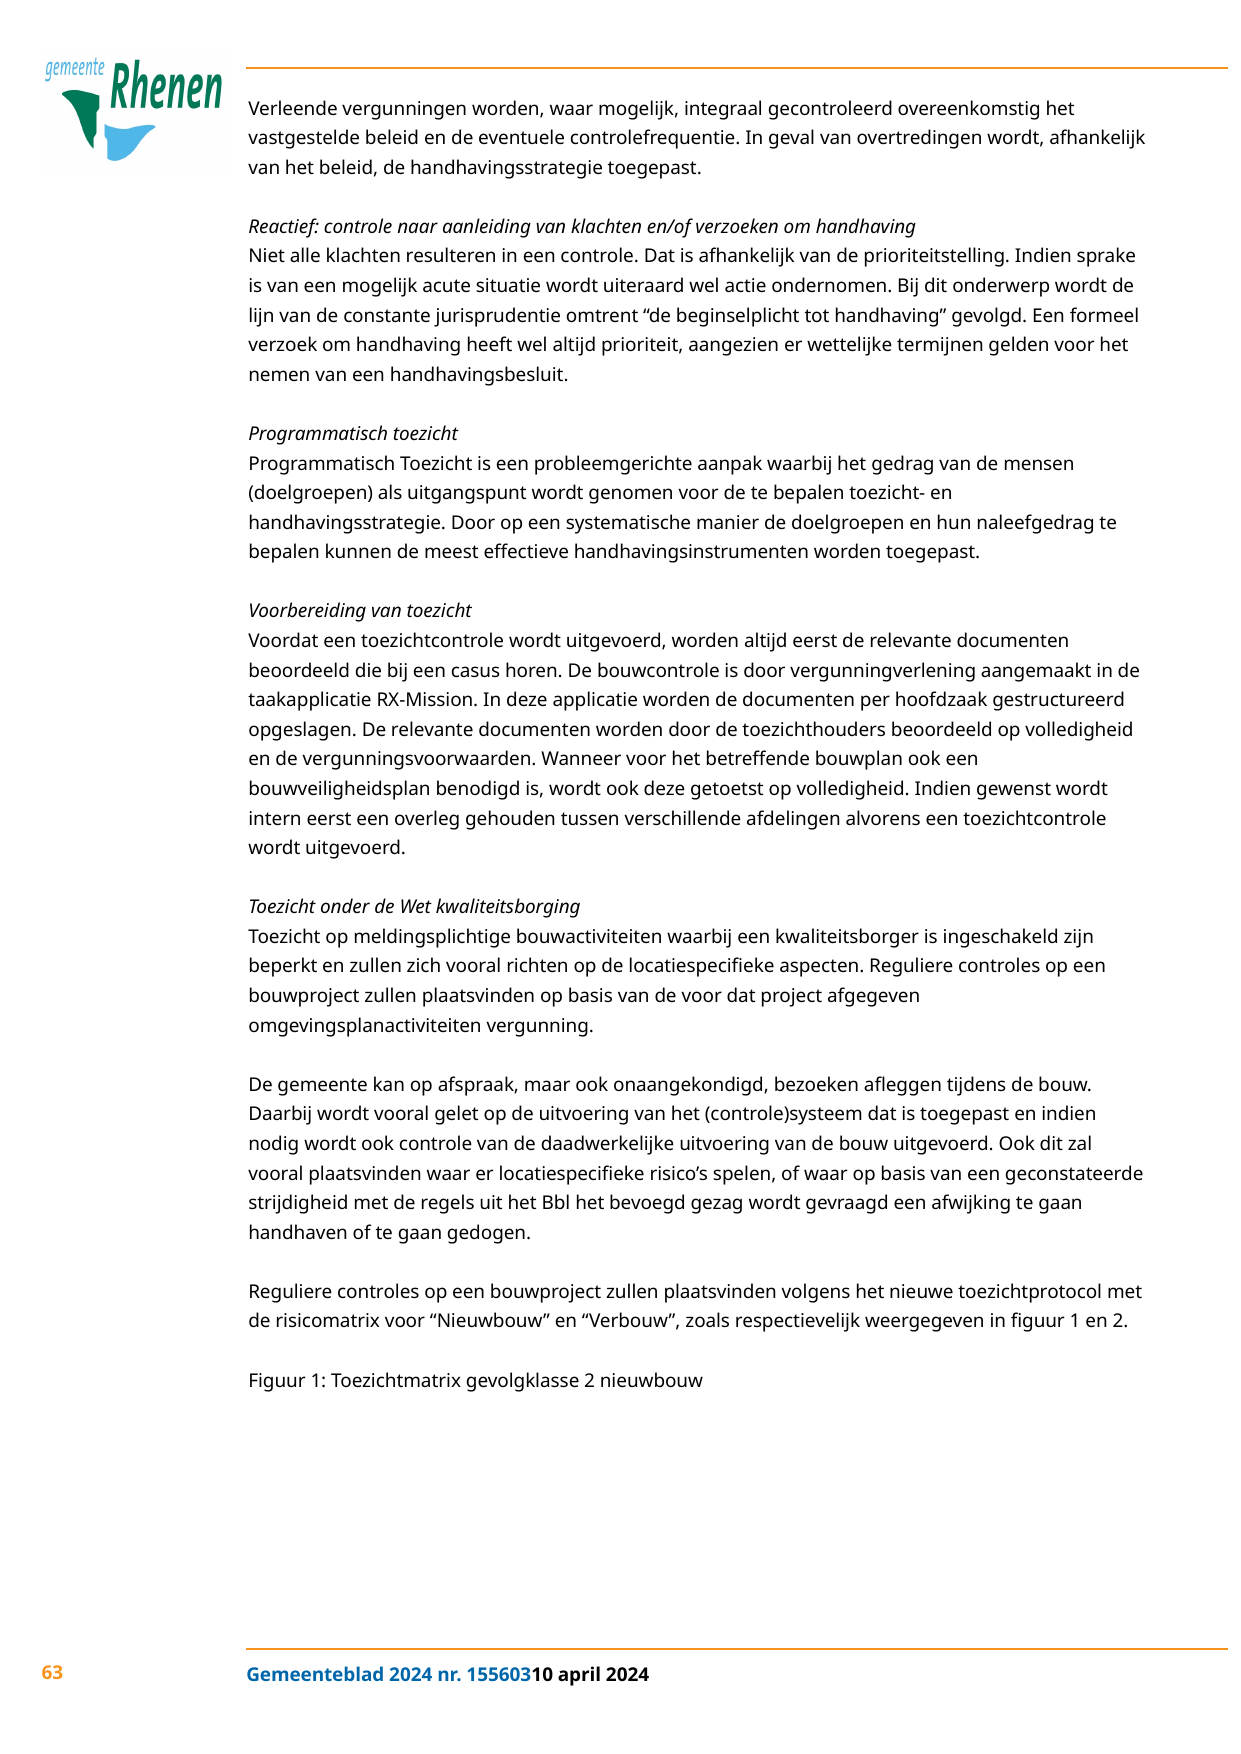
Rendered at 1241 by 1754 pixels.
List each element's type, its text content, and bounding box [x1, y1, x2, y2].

text De gemeente kan op afspraak, maar ook onaangekondigd, bezoeken afleggen tijdens de bouw. Daarbij wordt vooral gelet op de uitvoering van het (controle)systeem dat is toegepast en indien nodig wordt ook controle van de daadwerkelijke uitvoering van de bouw uitgevoerd. Ook dit zal vooral plaatsvinden waar er locatiespecifieke risico’s spelen, of waar op basis van een geconstateerde strijdigheid met de regels uit het Bbl het bevoegd gezag wordt gevraagd een afwijking te gaan handhaven of te gaan gedogen. [248, 1071, 1152, 1245]
text Voorbereiding van toezicht [248, 598, 1152, 623]
text Programmatisch toezicht [248, 420, 1152, 446]
text Figuur 1: Toezichtmatrix gevolgklasse 2 nieuwbouw [248, 1367, 1152, 1393]
text Toezicht onder de Wet kwaliteitsborging [248, 893, 1152, 919]
text Niet alle klachten resulteren in een controle. Dat is afhankelijk van de prioriteitstelling. Indien sprake is van een mogelijk acute situatie wordt uiteraard wel actie ondernomen. Bij dit onderwerp wordt de lijn van de constante jurisprudentie omtrent “de beginselplicht tot handhaving” gevolgd. Een formeel verzoek om handhaving heeft wel altijd prioriteit, aangezien er wettelijke termijnen gelden voor het nemen van een handhavingsbesluit. [248, 243, 1152, 387]
text Programmatisch Toezicht is een probleemgerichte aanpak waarbij het gedrag van de mensen (doelgroepen) als uitgangspunt wordt genomen voor de te bepalen toezicht- en handhavingsstrategie. Door op een systematische manier de doelgroepen en hun naleefgedrag te bepalen kunnen de meest effectieve handhavingsinstrumenten worden toegepast. [248, 450, 1152, 564]
text Voordat een toezichtcontrole wordt uitgevoerd, worden altijd eerst de relevante documenten beoordeeld die bij een casus horen. De bouwcontrole is door vergunningverlening aangemaakt in de taakapplicatie RX-Mission. In deze applicatie worden de documenten per hoofdzaak gestructureerd opgeslagen. De relevante documenten worden door de toezichthouders beoordeeld op volledigheid en de vergunningsvoorwaarden. Wanneer voor het betreffende bouwplan ook een bouwveiligheidsplan benodigd is, wordt ook deze getoetst op volledigheid. Indien gewenst wordt intern eerst een overleg gehouden tussen verschillende afdelingen alvorens een toezichtcontrole wordt uitgevoerd. [248, 627, 1152, 860]
text Toezicht op meldingsplichtige bouwactiviteiten waarbij een kwaliteitsborger is ingeschakeld zijn beperkt en zullen zich vooral richten op de locatiespecifieke aspecten. Reguliere controles op een bouwproject zullen plaatsvinden op basis van de voor dat project afgegeven omgevingsplanactiviteiten vergunning. [248, 923, 1152, 1038]
text Reactief: controle naar aanleiding van klachten en/of verzoeken om handhaving [248, 213, 1152, 239]
picture [41, 47, 231, 172]
text Verleende vergunningen worden, waar mogelijk, integraal gecontroleerd overeenkomstig het vastgestelde beleid en de eventuele controlefrequentie. In geval van overtredingen wordt, afhankelijk van het beleid, de handhavingsstrategie toegepast. [248, 95, 1152, 180]
text Reguliere controles op een bouwproject zullen plaatsvinden volgens het nieuwe toezichtprotocol met de risicomatrix voor “Nieuwbouw” en “Verbouw”, zoals respectievelijk weergegeven in figuur 1 en 2. [248, 1278, 1152, 1333]
